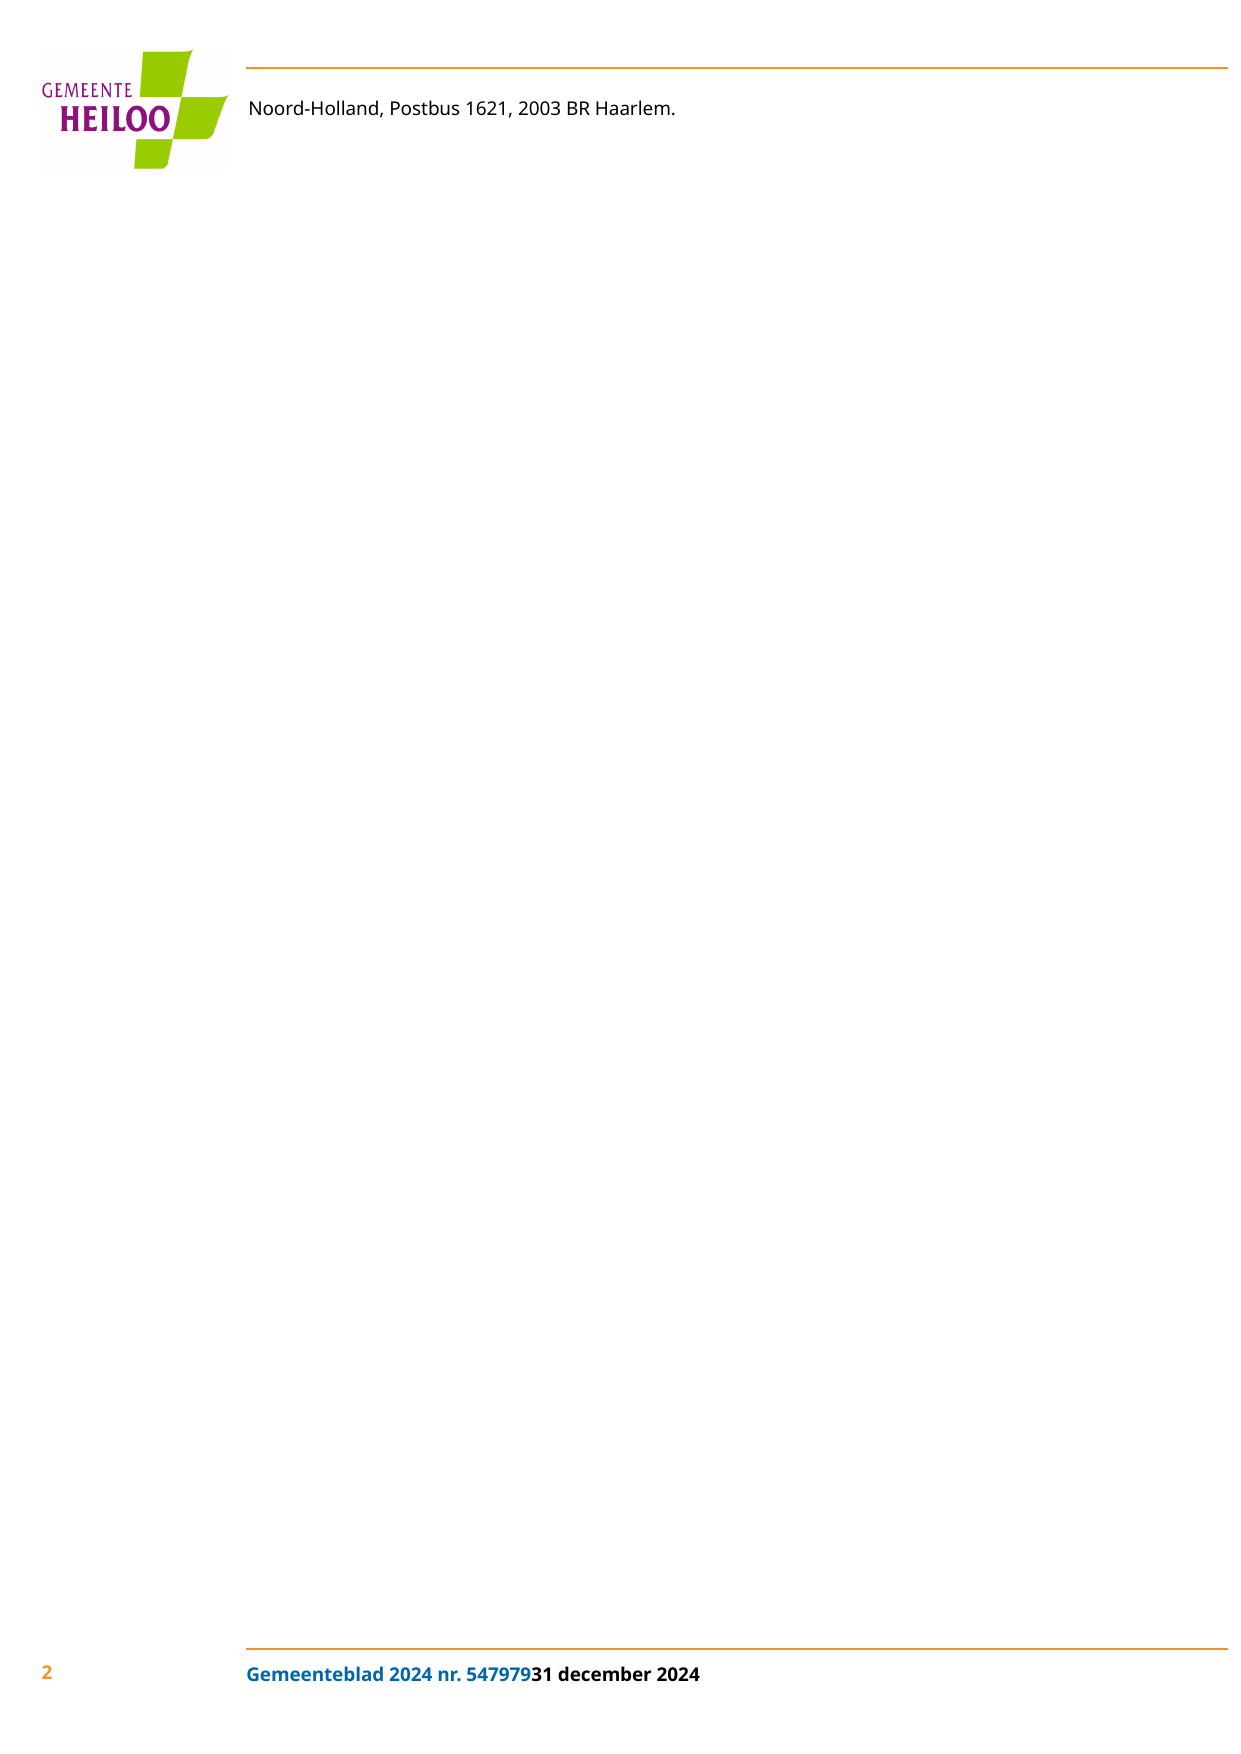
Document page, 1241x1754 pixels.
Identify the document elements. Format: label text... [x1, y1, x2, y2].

picture [41, 47, 231, 172]
text Noord-Holland, Postbus 1621, 2003 BR Haarlem. [248, 95, 1152, 121]
